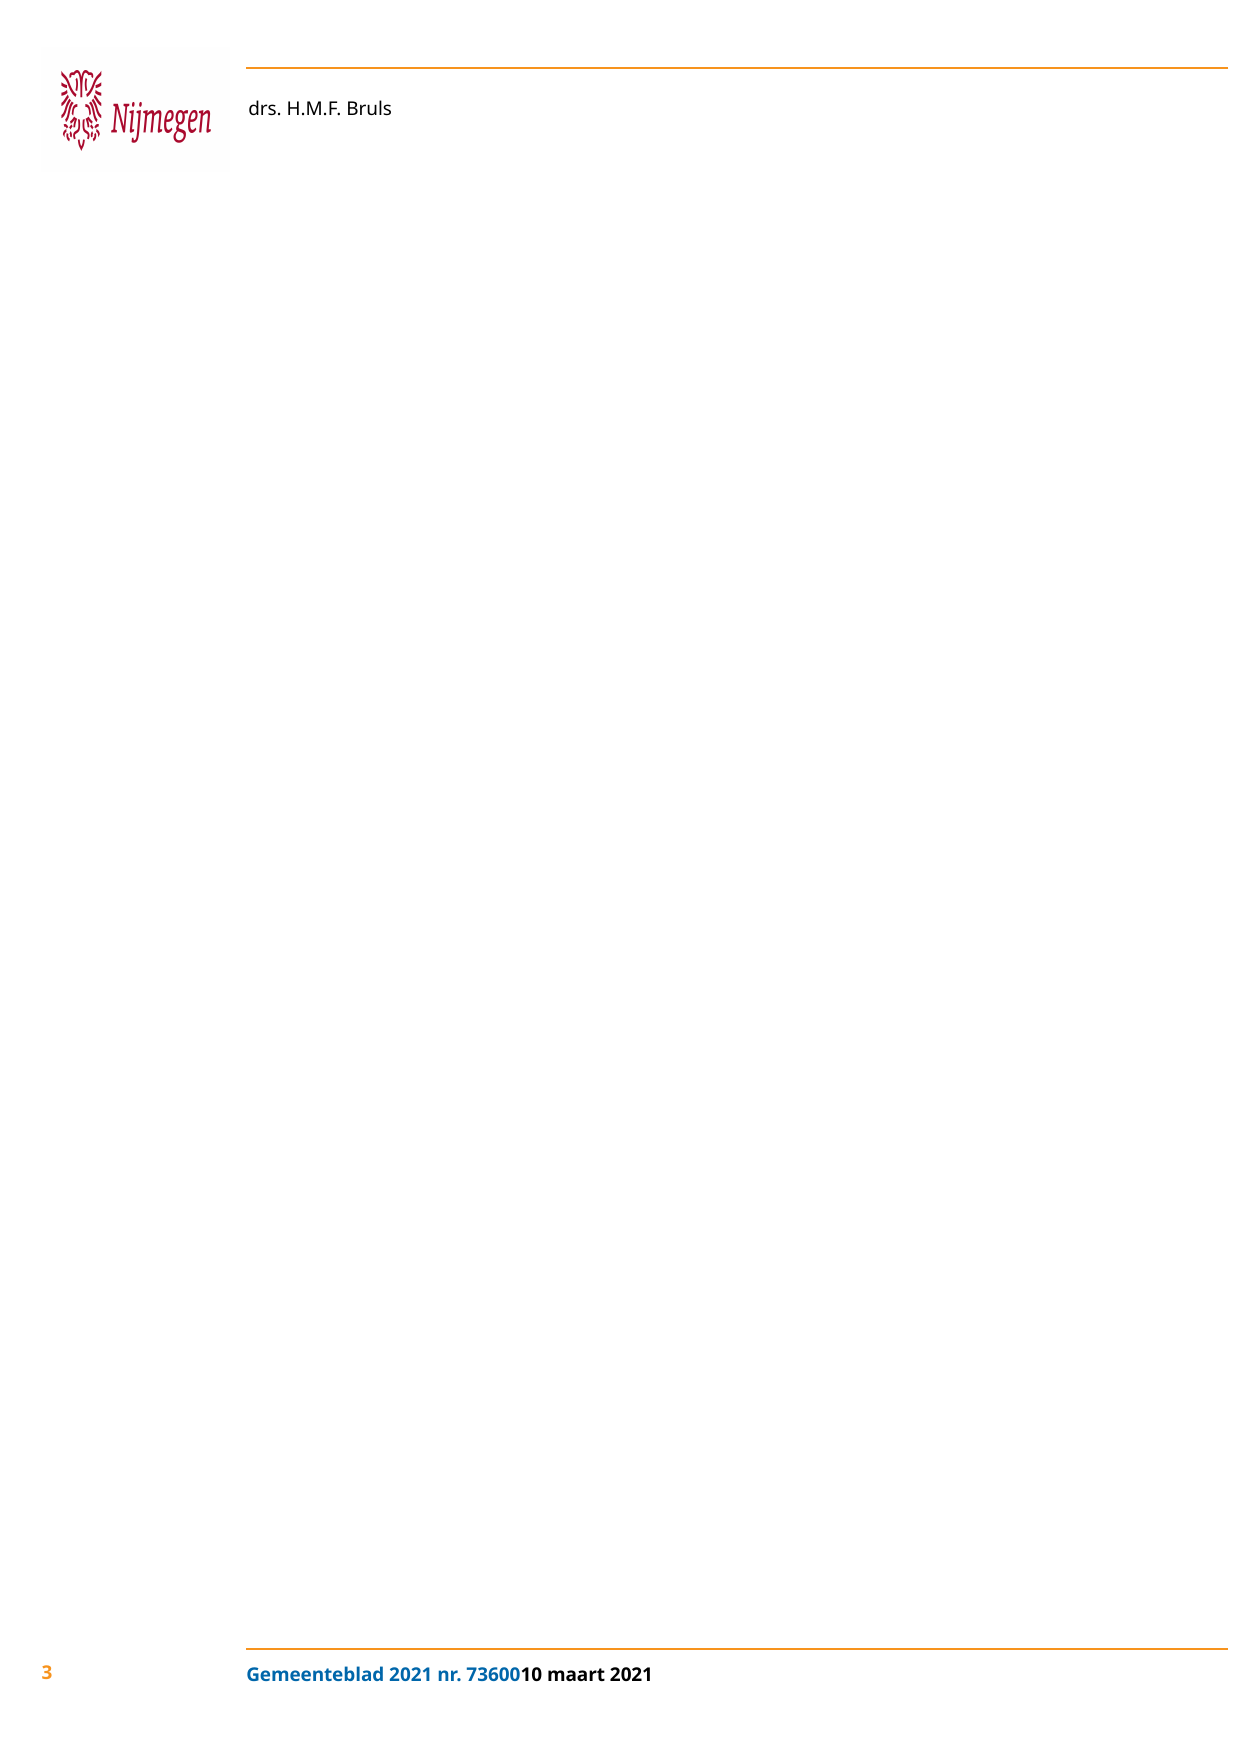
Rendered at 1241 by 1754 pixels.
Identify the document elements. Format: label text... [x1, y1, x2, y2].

picture [41, 47, 231, 172]
text drs. H.M.F. Bruls [248, 95, 1152, 121]
